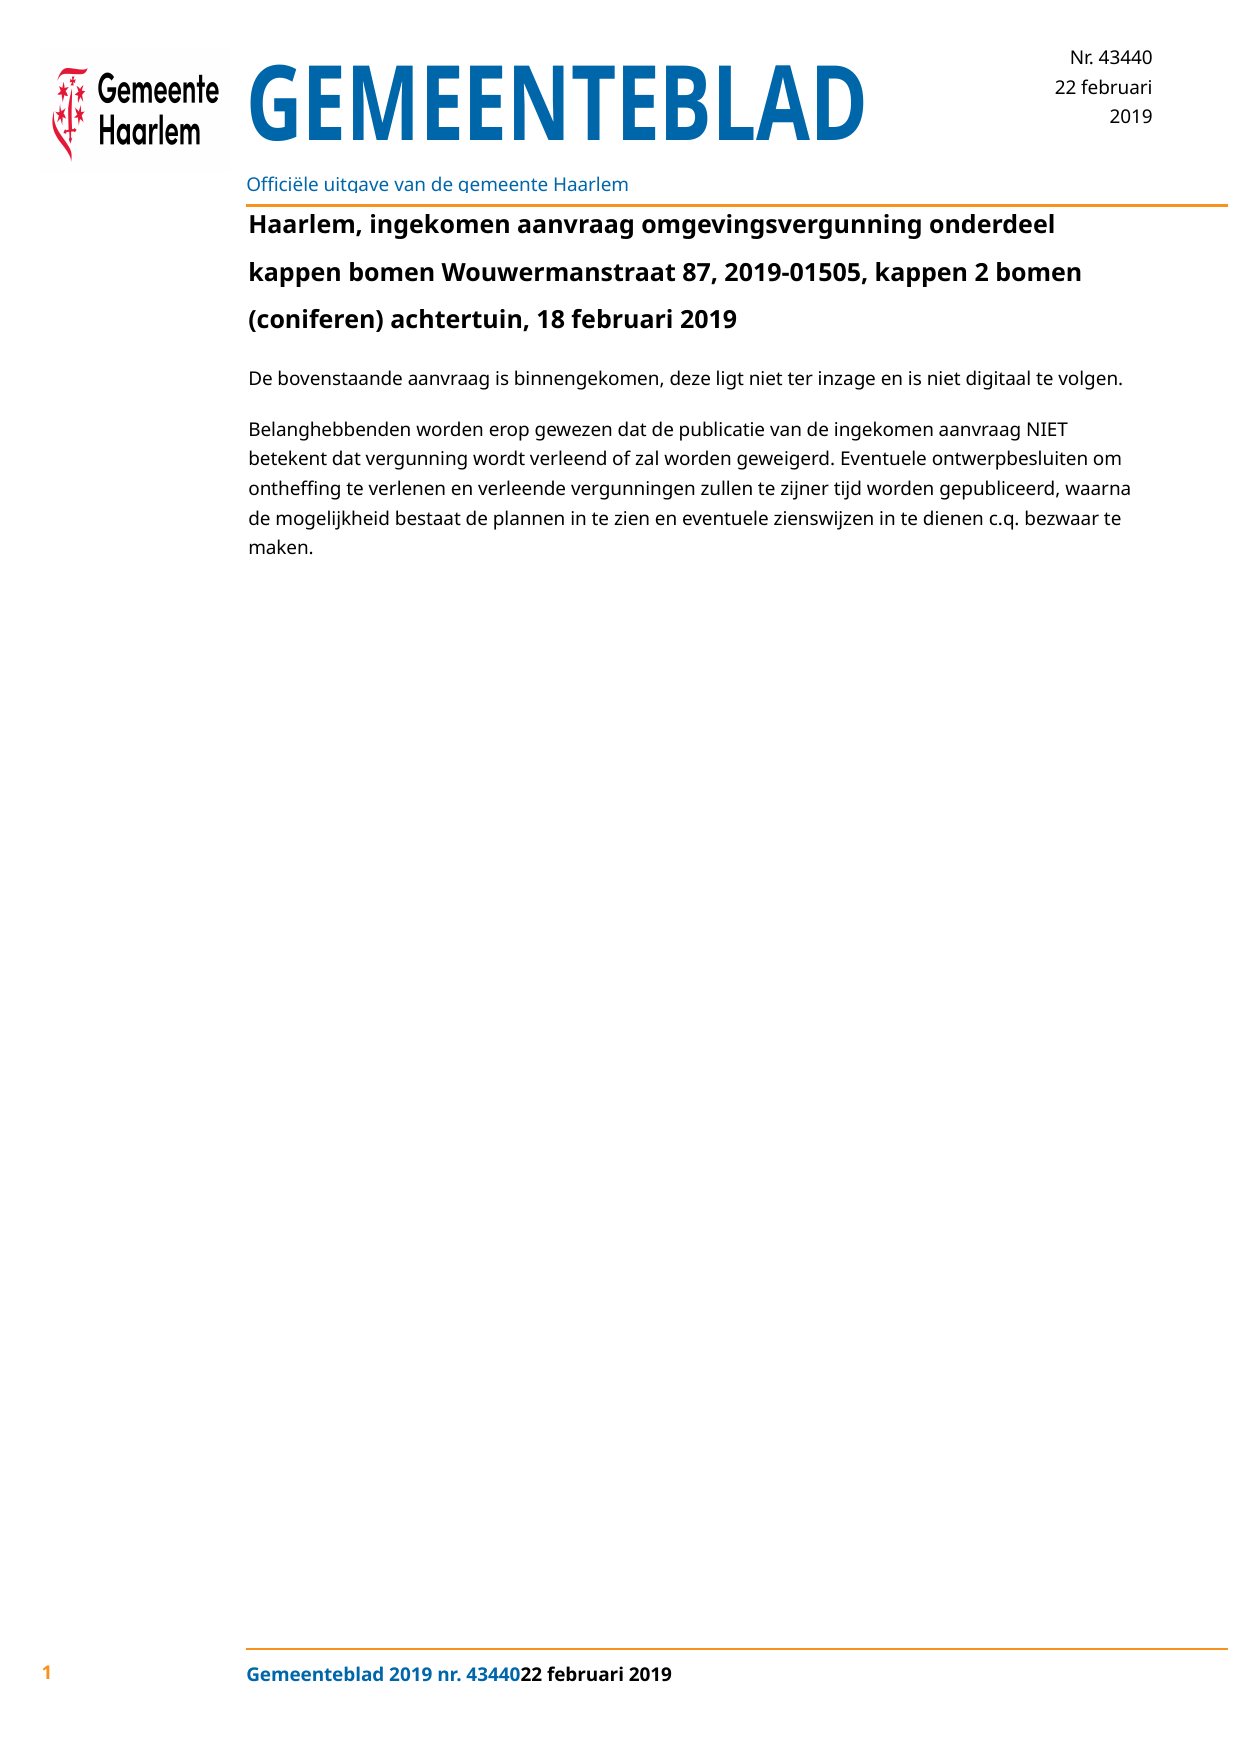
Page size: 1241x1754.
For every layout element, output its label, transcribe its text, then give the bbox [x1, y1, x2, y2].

text Belanghebbenden worden erop gewezen dat de publicatie van de ingekomen aanvraag NIET betekent dat vergunning wordt verleend of zal worden geweigerd. Eventuele ontwerpbesluiten om ontheffing te verlenen en verleende vergunningen zullen te zijner tijd worden gepubliceerd, waarna de mogelijkheid bestaat de plannen in te zien en eventuele zienswijzen in te dienen c.q. bezwaar te maken. [248, 416, 1152, 560]
text De bovenstaande aanvraag is binnengekomen, deze ligt niet ter inzage en is niet digitaal te volgen. [248, 366, 1152, 391]
text Haarlem, ingekomen aanvraag omgevingsvergunning onderdeel kappen bomen Wouwermanstraat 87, 2019-01505, kappen 2 bomen (coniferen) achtertuin, 18 februari 2019 [248, 207, 1152, 336]
picture [41, 47, 231, 172]
